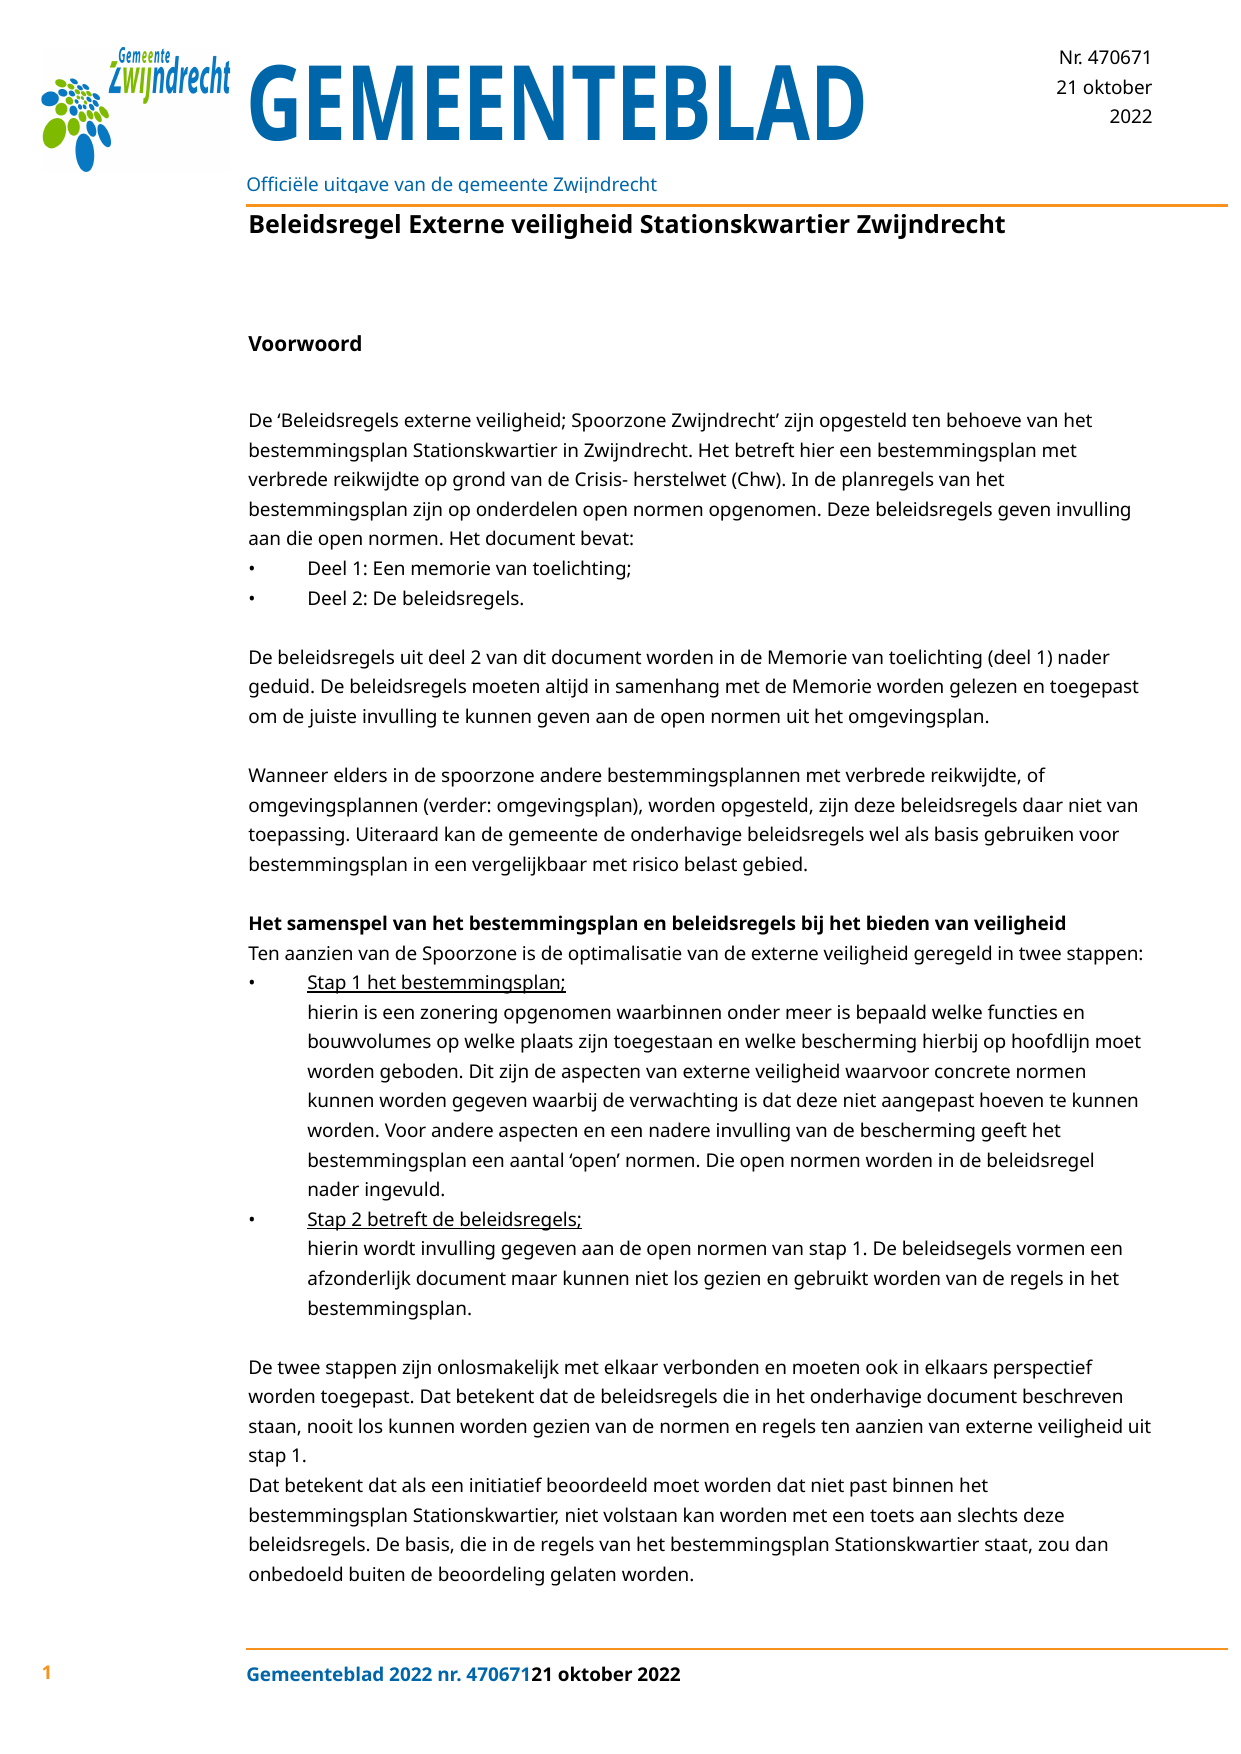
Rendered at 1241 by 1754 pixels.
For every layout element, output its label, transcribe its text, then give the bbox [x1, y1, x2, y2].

list hierin wordt invulling gegeven aan de open normen van stap 1. De beleidsegels vormen een afzonderlijk document maar kunnen niet los gezien en gebruikt worden van de regels in het bestemmingsplan. [248, 1236, 1152, 1320]
text Wanneer elders in de spoorzone andere bestemmingsplannen met verbrede reikwijdte, of omgevingsplannen (verder: omgevingsplan), worden opgesteld, zijn deze beleidsregels daar niet van toepassing. Uiteraard kan de gemeente de onderhavige beleidsregels wel als basis gebruiken voor bestemmingsplan in een vergelijkbaar met risico belast gebied. [248, 762, 1152, 877]
text Het samenspel van het bestemmingsplan en beleidsregels bij het bieden van veiligheid [248, 910, 1152, 936]
list Stap 1 het bestemmingsplan; [248, 969, 1152, 995]
text Dat betekent dat als een initiatief beoordeeld moet worden dat niet past binnen het bestemmingsplan Stationskwartier, niet volstaan kan worden met een toets aan slechts deze beleidsregels. De basis, die in de regels van het bestemmingsplan Stationskwartier staat, zou dan onbedoeld buiten de beoordeling gelaten worden. [248, 1472, 1152, 1587]
list Stap 2 betreft de beleidsregels; [248, 1206, 1152, 1232]
text De ‘Beleidsregels externe veiligheid; Spoorzone Zwijndrecht’ zijn opgesteld ten behoeve van het bestemmingsplan Stationskwartier in Zwijndrecht. Het betreft hier een bestemmingsplan met verbrede reikwijdte op grond van de Crisis- herstelwet (Chw). In de planregels van het bestemmingsplan zijn op onderdelen open normen opgenomen. Deze beleidsregels geven invulling aan die open normen. Het document bevat: [248, 407, 1152, 551]
text Ten aanzien van de Spoorzone is de optimalisatie van de externe veiligheid geregeld in twee stappen: [248, 940, 1152, 965]
list hierin is een zonering opgenomen waarbinnen onder meer is bepaald welke functies en bouwvolumes op welke plaats zijn toegestaan en welke bescherming hierbij op hoofdlijn moet worden geboden. Dit zijn de aspecten van externe veiligheid waarvoor concrete normen kunnen worden gegeven waarbij de verwachting is dat deze niet aangepast hoeven te kunnen worden. Voor andere aspecten en een nadere invulling van de bescherming geeft het bestemmingsplan een aantal ‘open’ normen. Die open normen worden in de beleidsregel nader ingevuld. [248, 999, 1152, 1202]
text De beleidsregels uit deel 2 van dit document worden in de Memorie van toelichting (deel 1) nader geduid. De beleidsregels moeten altijd in samenhang met de Memorie worden gelezen en toegepast om de juiste invulling te kunnen geven aan de open normen uit het omgevingsplan. [248, 644, 1152, 729]
text De twee stappen zijn onlosmakelijk met elkaar verbonden en moeten ook in elkaars perspectief worden toegepast. Dat betekent dat de beleidsregels die in het onderhavige document beschreven staan, nooit los kunnen worden gezien van de normen en regels ten aanzien van externe veiligheid uit stap 1. [248, 1354, 1152, 1468]
list Deel 1: Een memorie van toelichting; [248, 555, 1152, 581]
picture [41, 47, 231, 172]
text Voorwoord [248, 329, 1152, 358]
text Beleidsregel Externe veiligheid Stationskwartier Zwijndrecht [248, 207, 1152, 241]
list Deel 2: De beleidsregels. [248, 585, 1152, 610]
